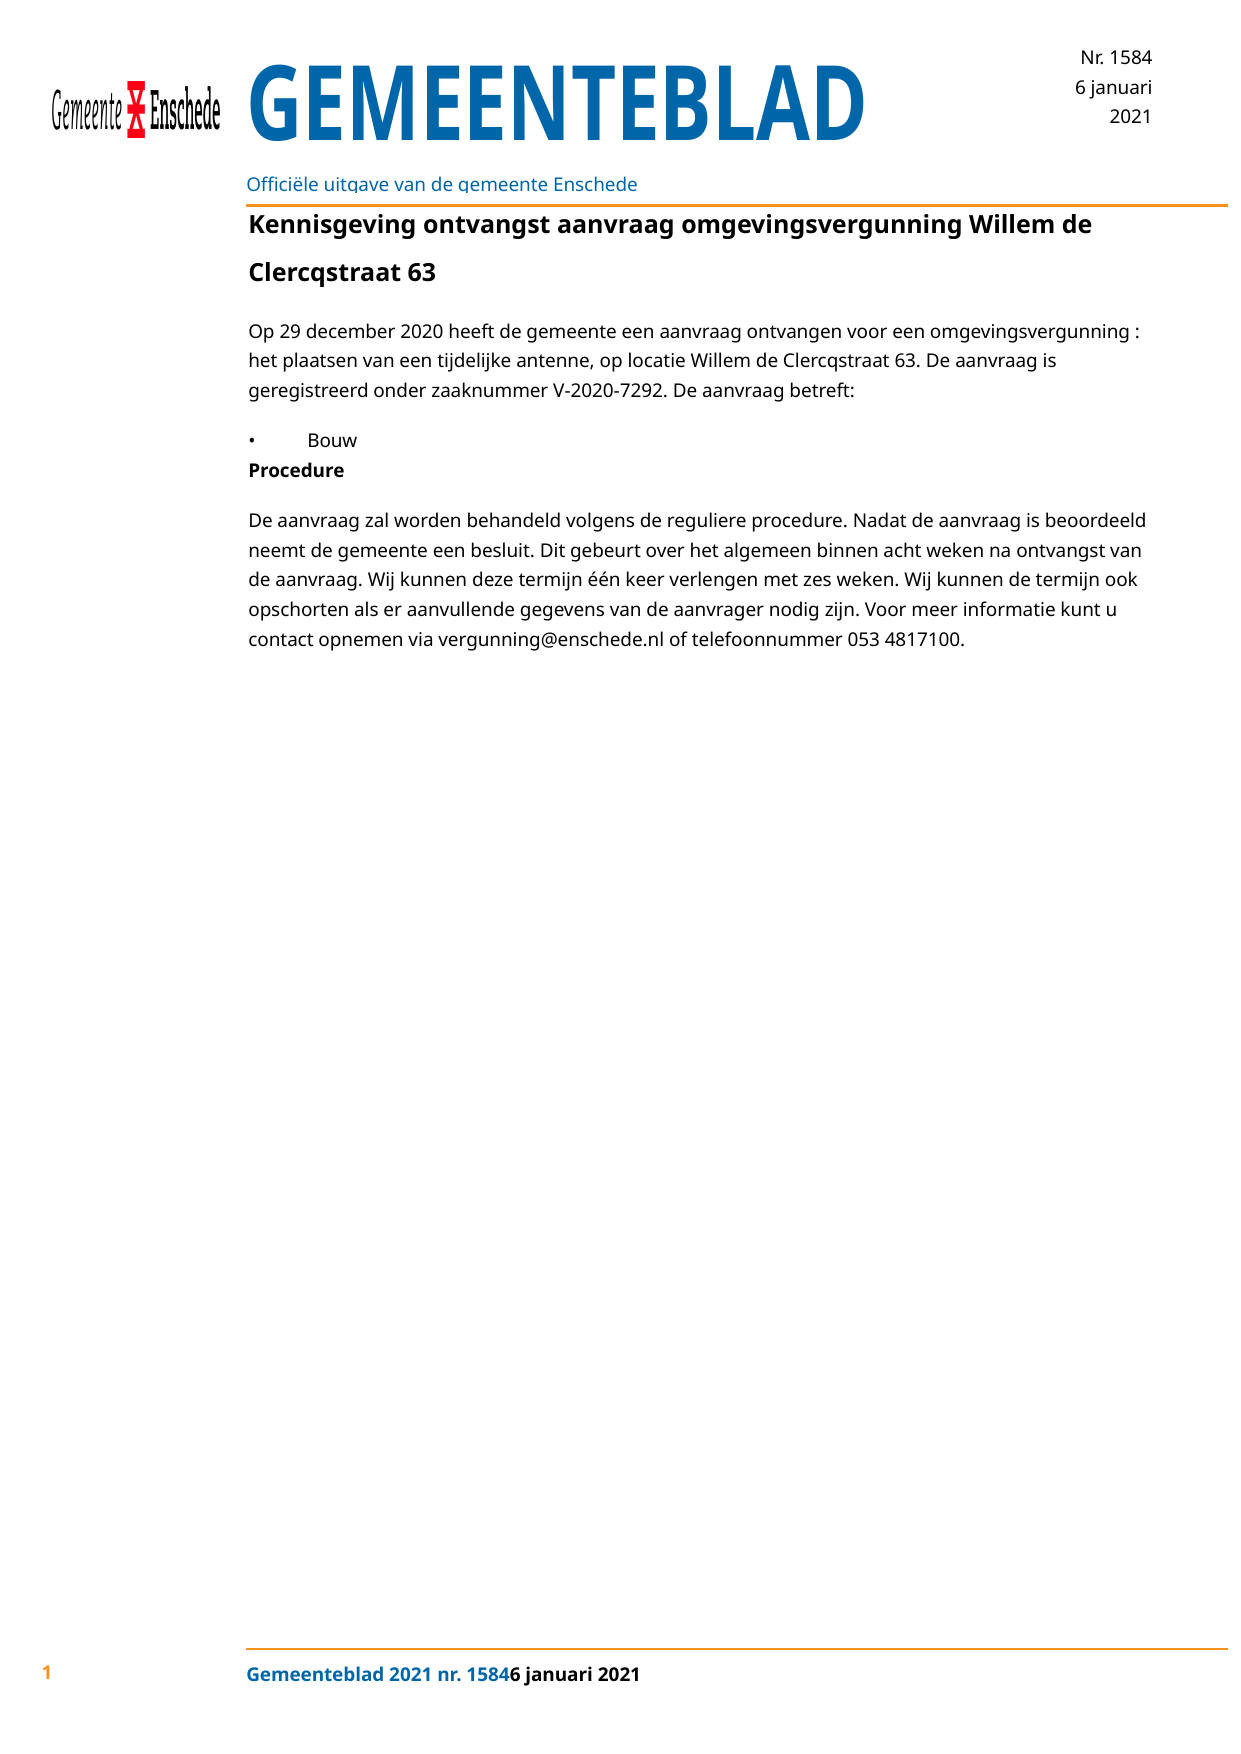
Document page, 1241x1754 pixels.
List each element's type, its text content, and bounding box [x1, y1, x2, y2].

picture [41, 47, 231, 172]
list Bouw [248, 427, 1152, 453]
text Procedure [248, 457, 1152, 483]
text Op 29 december 2020 heeft de gemeente een aanvraag ontvangen voor een omgevingsvergunning : het plaatsen van een tijdelijke antenne, op locatie Willem de Clercqstraat 63. De aanvraag is geregistreerd onder zaaknummer V-2020-7292. De aanvraag betreft: [248, 318, 1152, 403]
text De aanvraag zal worden behandeld volgens de reguliere procedure. Nadat de aanvraag is beoordeeld neemt de gemeente een besluit. Dit gebeurt over het algemeen binnen acht weken na ontvangst van de aanvraag. Wij kunnen deze termijn één keer verlengen met zes weken. Wij kunnen de termijn ook opschorten als er aanvullende gegevens van de aanvrager nodig zijn. Voor meer informatie kunt u contact opnemen via vergunning@enschede.nl of telefoonnummer 053 4817100. [248, 507, 1152, 652]
text Kennisgeving ontvangst aanvraag omgevingsvergunning Willem de Clercqstraat 63 [248, 207, 1152, 288]
